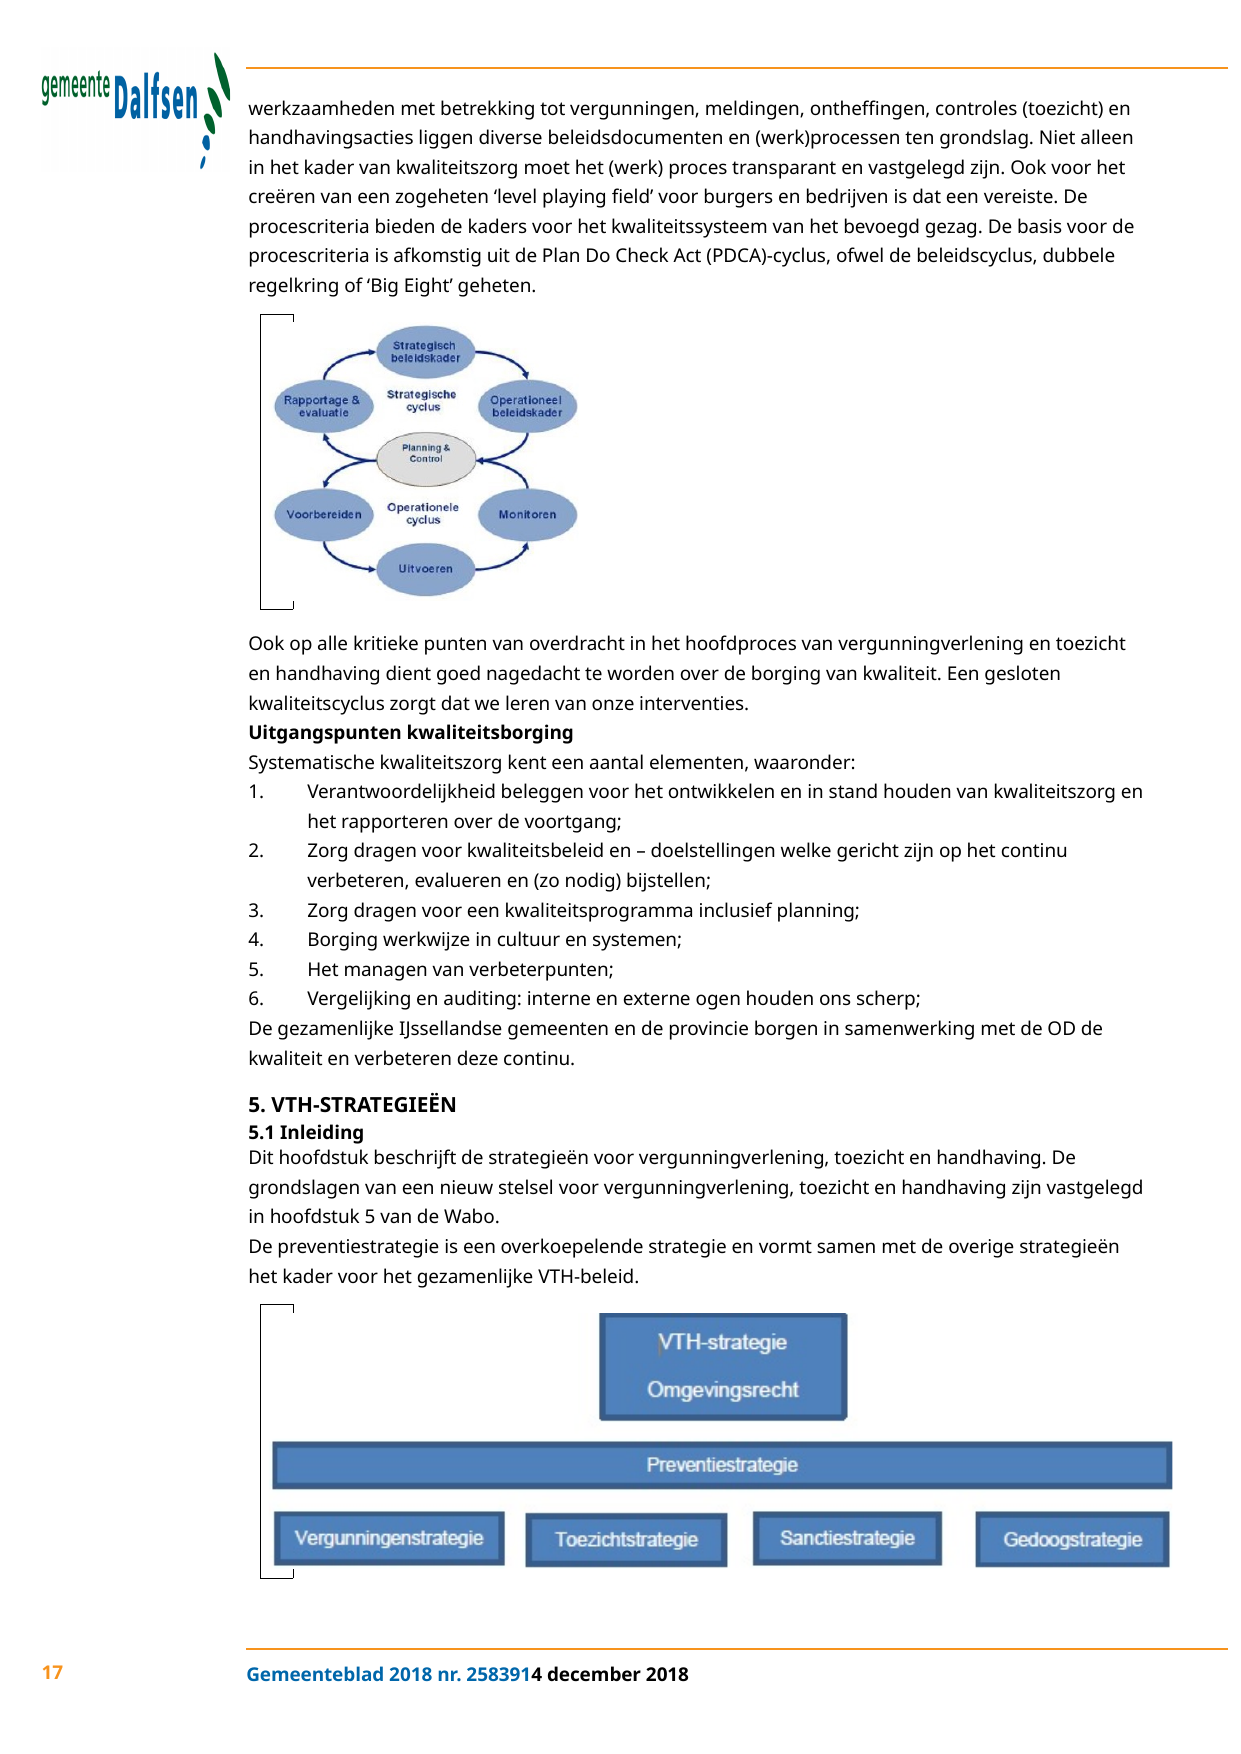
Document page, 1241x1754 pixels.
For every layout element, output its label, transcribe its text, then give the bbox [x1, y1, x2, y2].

picture [41, 47, 231, 172]
text 5. VTH-STRATEGIEËN [248, 1090, 1152, 1119]
text 5.1 Inleiding [248, 1119, 1152, 1144]
picture [268, 1313, 1173, 1569]
list Zorg dragen voor een kwaliteitsprogramma inclusief planning; [248, 897, 1152, 923]
list Verantwoordelijkheid beleggen voor het ontwikkelen en in stand houden van kwaliteitszorg en het rapporteren over de voortgang; [248, 778, 1152, 834]
list Borging werkwijze in cultuur en systemen; [248, 926, 1152, 952]
text De preventiestrategie is een overkoepelende strategie en vormt samen met de overige strategieën het kader voor het gezamenlijke VTH-beleid. [248, 1233, 1152, 1289]
text Uitgangspunten kwaliteitsborging [248, 719, 1152, 745]
text De gezamenlijke IJssellandse gemeenten en de provincie borgen in samenwerking met de OD de kwaliteit en verbeteren deze continu. [248, 1015, 1152, 1071]
text Dit hoofdstuk beschrijft de strategieën voor vergunningverlening, toezicht en handhaving. De grondslagen van een nieuw stelsel voor vergunningverlening, toezicht en handhaving zijn vastgelegd in hoofdstuk 5 van de Wabo. [248, 1144, 1152, 1229]
list Het managen van verbeterpunten; [248, 956, 1152, 982]
list Vergelijking en auditing: interne en externe ogen houden ons scherp; [248, 986, 1152, 1011]
text Ook op alle kritieke punten van overdracht in het hoofdproces van vergunningverlening en toezicht en handhaving dient goed nagedacht te worden over de borging van kwaliteit. Een gesloten kwaliteitscyclus zorgt dat we leren van onze interventies. [248, 631, 1152, 716]
text Systematische kwaliteitszorg kent een aantal elementen, waaronder: [248, 749, 1152, 775]
picture [268, 322, 582, 601]
list Zorg dragen voor kwaliteitsbeleid en – doelstellingen welke gericht zijn op het continu verbeteren, evalueren en (zo nodig) bijstellen; [248, 838, 1152, 893]
text werkzaamheden met betrekking tot vergunningen, meldingen, ontheffingen, controles (toezicht) en handhavingsacties liggen diverse beleidsdocumenten en (werk)processen ten grondslag. Niet alleen in het kader van kwaliteitszorg moet het (werk) proces transparant en vastgelegd zijn. Ook voor het creëren van een zogeheten ‘level playing field’ voor burgers en bedrijven is dat een vereiste. De procescriteria bieden de kaders voor het kwaliteitssysteem van het bevoegd gezag. De basis voor de procescriteria is afkomstig uit de Plan Do Check Act (PDCA)-cyclus, ofwel de beleidscyclus, dubbele regelkring of ‘Big Eight’ geheten. [248, 95, 1152, 298]
